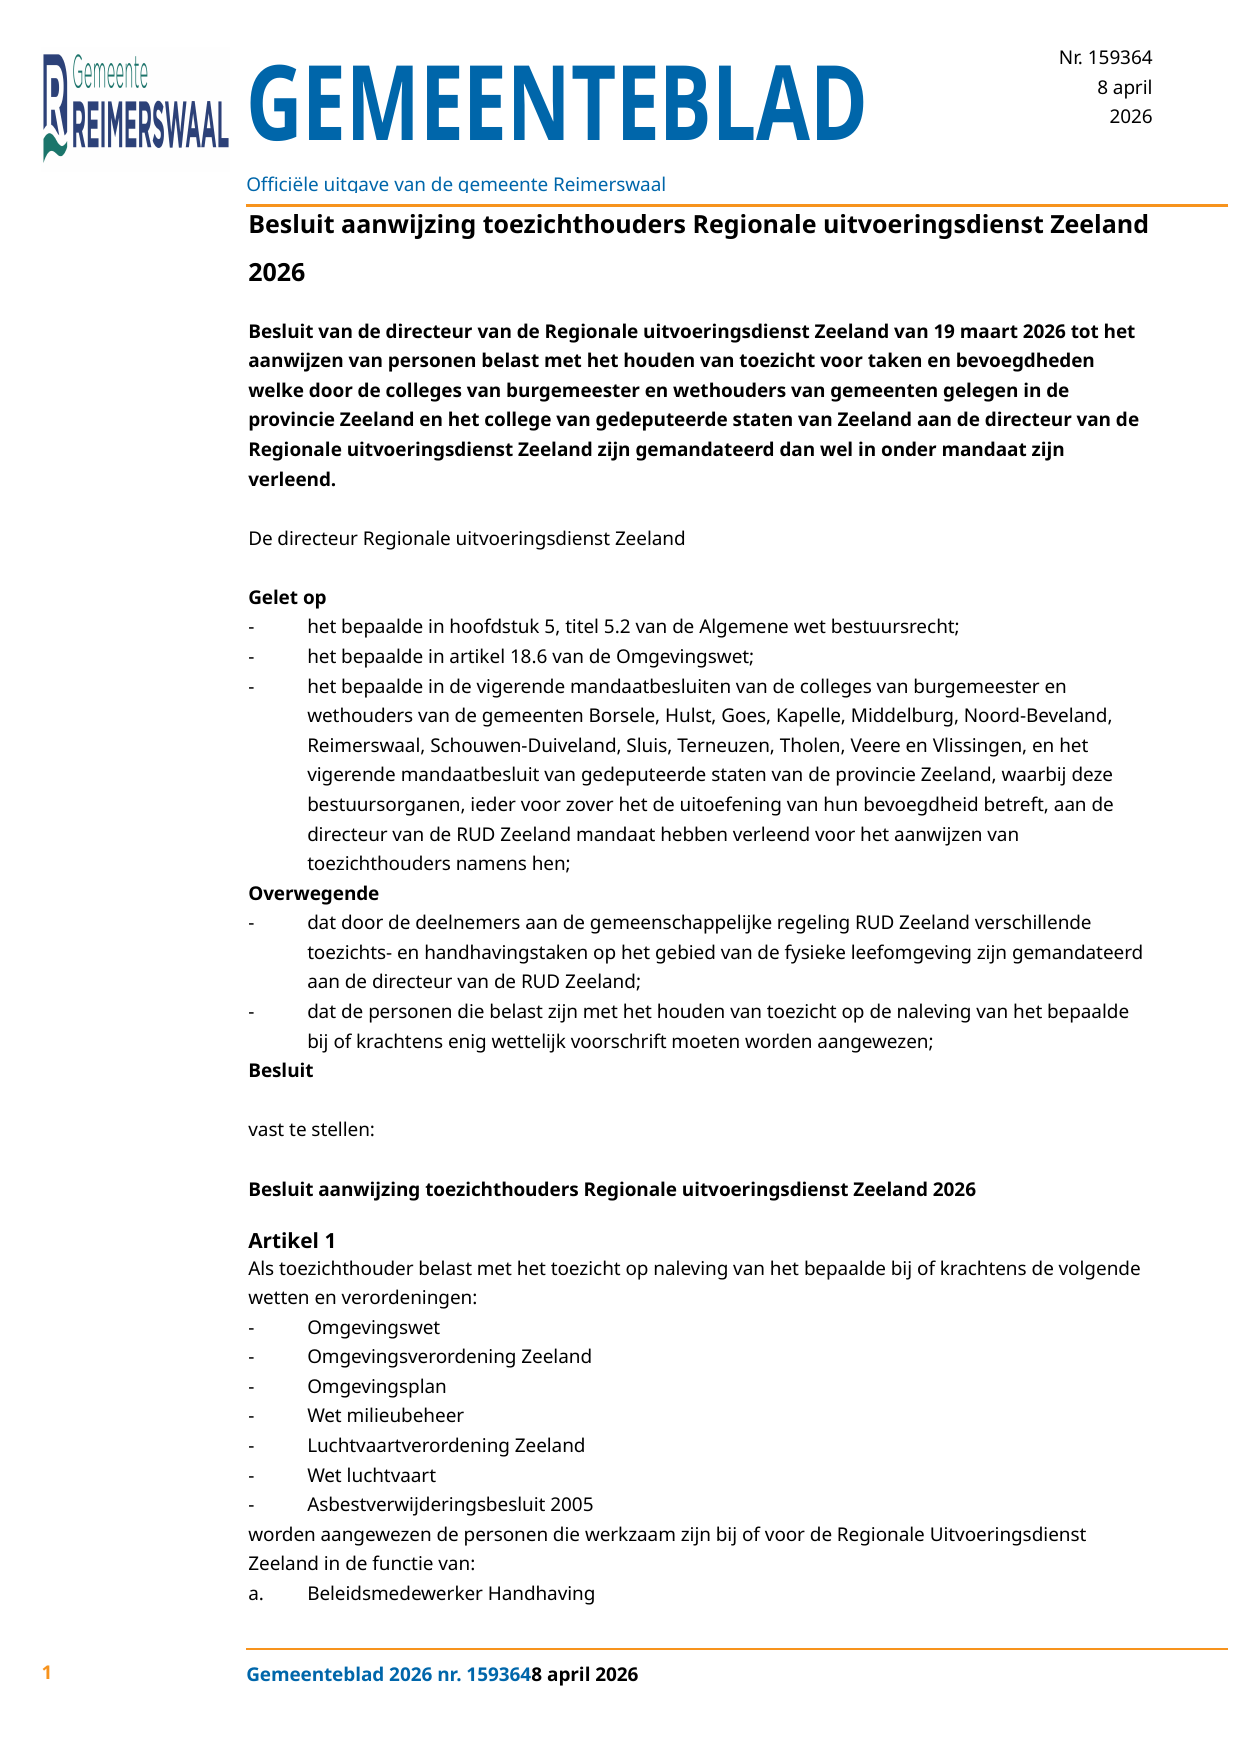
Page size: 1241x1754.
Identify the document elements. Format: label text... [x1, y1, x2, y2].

text Artikel 1 [248, 1226, 1152, 1255]
list dat de personen die belast zijn met het houden van toezicht op de naleving van het bepaalde bij of krachtens enig wettelijk voorschrift moeten worden aangewezen; [248, 998, 1152, 1054]
text Gelet op [248, 584, 1152, 610]
text Besluit aanwijzing toezichthouders Regionale uitvoeringsdienst Zeeland 2026 [248, 207, 1152, 288]
list Luchtvaartverordening Zeeland [248, 1432, 1152, 1458]
text vast te stellen: [248, 1117, 1152, 1142]
list Omgevingsplan [248, 1373, 1152, 1399]
list Beleidsmedewerker Handhaving [248, 1580, 1152, 1606]
list dat door de deelnemers aan de gemeenschappelijke regeling RUD Zeeland verschillende toezichts- en handhavingstaken op het gebied van de fysieke leefomgeving zijn gemandateerd aan de directeur van de RUD Zeeland; [248, 909, 1152, 994]
text worden aangewezen de personen die werkzaam zijn bij of voor de Regionale Uitvoeringsdienst Zeeland in de functie van: [248, 1521, 1152, 1576]
list Omgevingsverordening Zeeland [248, 1343, 1152, 1369]
list Wet milieubeheer [248, 1403, 1152, 1428]
text Overwegende [248, 880, 1152, 906]
text Als toezichthouder belast met het toezicht op naleving van het bepaalde bij of krachtens de volgende wetten en verordeningen: [248, 1255, 1152, 1310]
text De directeur Regionale uitvoeringsdienst Zeeland [248, 525, 1152, 551]
text Besluit [248, 1057, 1152, 1083]
list het bepaalde in hoofdstuk 5, titel 5.2 van de Algemene wet bestuursrecht; [248, 614, 1152, 639]
list Asbestverwijderingsbesluit 2005 [248, 1491, 1152, 1517]
list het bepaalde in artikel 18.6 van de Omgevingswet; [248, 643, 1152, 669]
list Wet luchtvaart [248, 1462, 1152, 1487]
text Besluit van de directeur van de Regionale uitvoeringsdienst Zeeland van 19 maart 2026 tot het aanwijzen van personen belast met het houden van toezicht voor taken en bevoegdheden welke door de colleges van burgemeester en wethouders van gemeenten gelegen in de provincie Zeeland en het college van gedeputeerde staten van Zeeland aan de directeur van de Regionale uitvoeringsdienst Zeeland zijn gemandateerd dan wel in onder mandaat zijn verleend. [248, 318, 1152, 492]
text Besluit aanwijzing toezichthouders Regionale uitvoeringsdienst Zeeland 2026 [248, 1176, 1152, 1202]
picture [41, 47, 231, 172]
list Omgevingswet [248, 1314, 1152, 1339]
list het bepaalde in de vigerende mandaatbesluiten van de colleges van burgemeester en wethouders van de gemeenten Borsele, Hulst, Goes, Kapelle, Middelburg, Noord-Beveland, Reimerswaal, Schouwen-Duiveland, Sluis, Terneuzen, Tholen, Veere en Vlissingen, en het vigerende mandaatbesluit van gedeputeerde staten van de provincie Zeeland, waarbij deze bestuursorganen, ieder voor zover het de uitoefening van hun bevoegdheid betreft, aan de directeur van de RUD Zeeland mandaat hebben verleend voor het aanwijzen van toezichthouders namens hen; [248, 673, 1152, 876]
